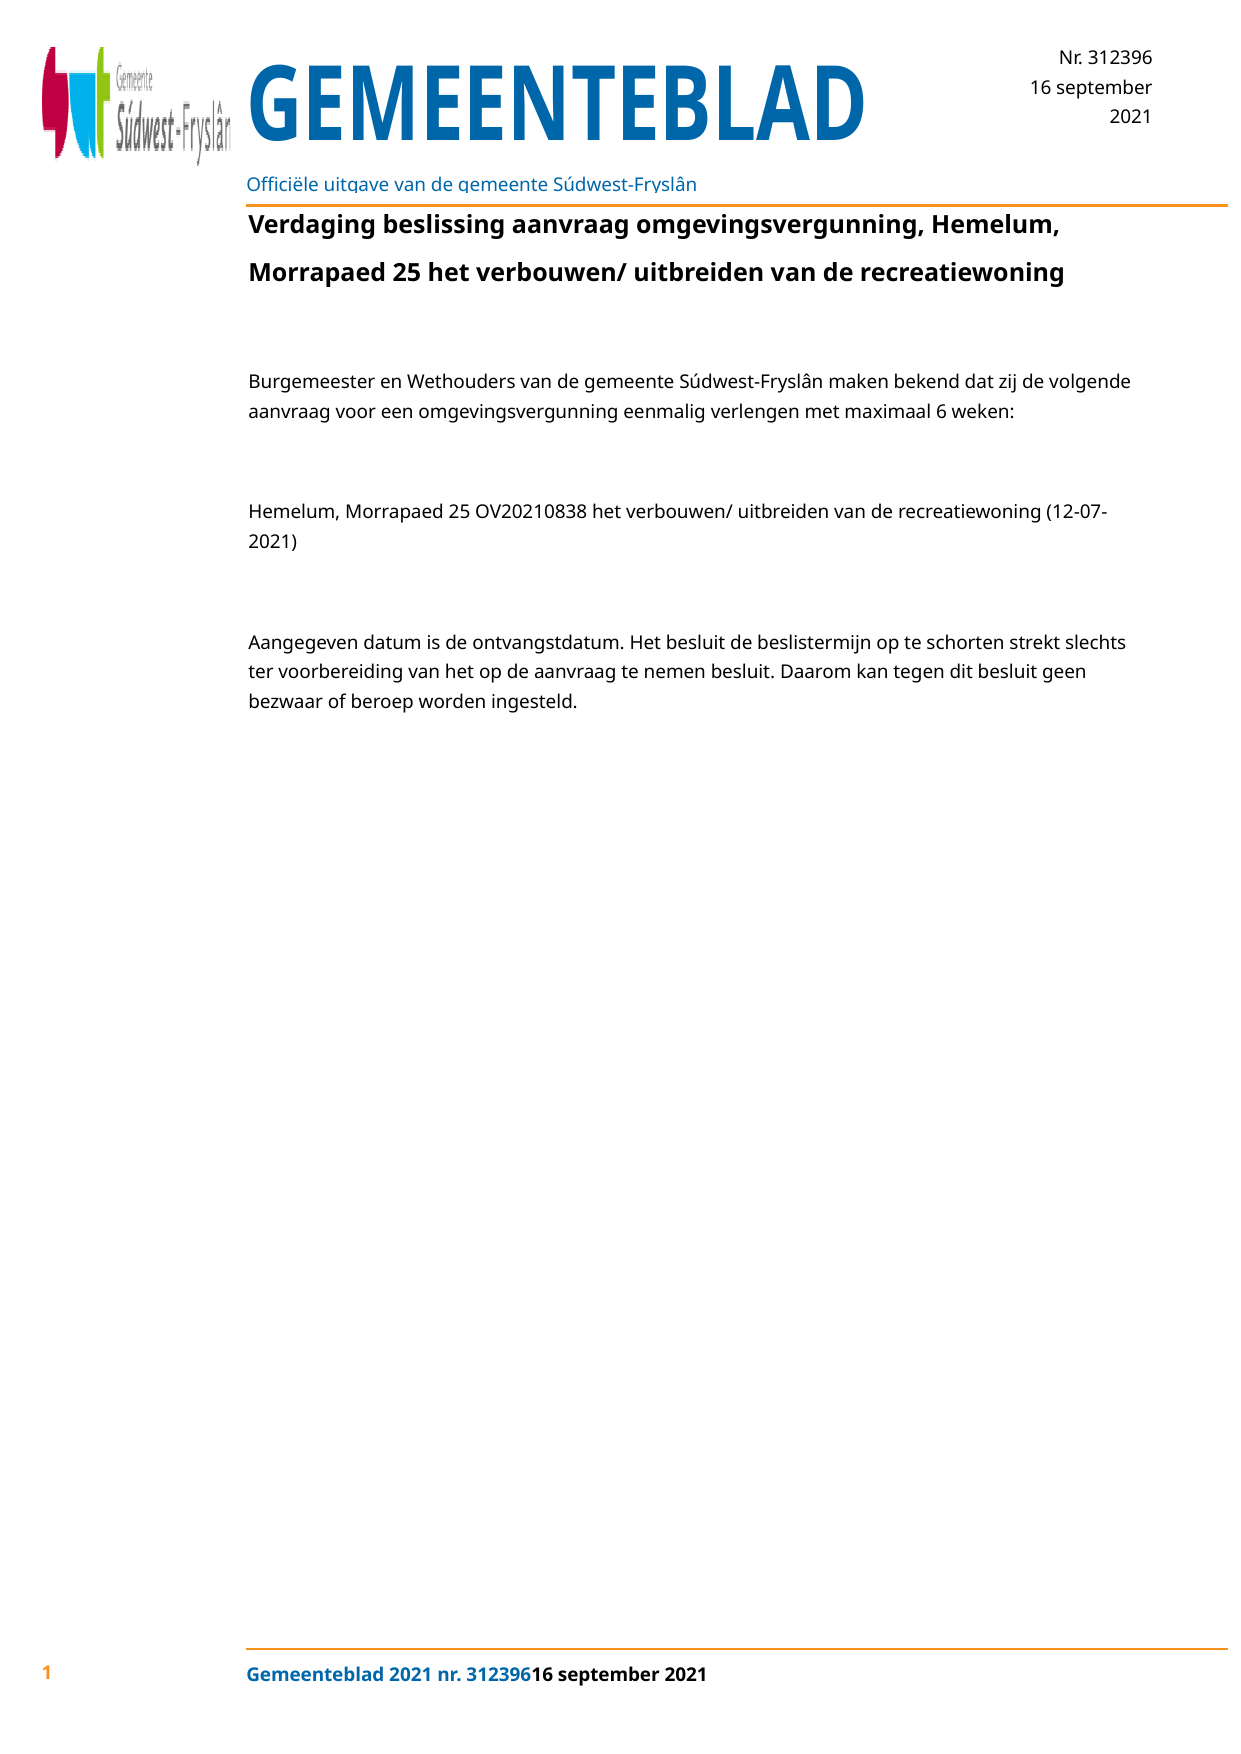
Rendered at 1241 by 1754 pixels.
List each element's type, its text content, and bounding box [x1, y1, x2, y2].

text Verdaging beslissing aanvraag omgevingsvergunning, Hemelum, Morrapaed 25 het verbouwen/ uitbreiden van de recreatiewoning [248, 207, 1152, 288]
picture [41, 47, 231, 172]
text Aangegeven datum is de ontvangstdatum. Het besluit de beslistermijn op te schorten strekt slechts ter voorbereiding van het op de aanvraag te nemen besluit. Daarom kan tegen dit besluit geen bezwaar of beroep worden ingesteld. [248, 629, 1152, 714]
text Hemelum, Morrapaed 25 OV20210838 het verbouwen/ uitbreiden van de recreatiewoning (12-07-2021) [248, 499, 1152, 554]
text Burgemeester en Wethouders van de gemeente Súdwest-Fryslân maken bekend dat zij de volgende aanvraag voor een omgevingsvergunning eenmalig verlengen met maximaal 6 weken: [248, 368, 1152, 424]
